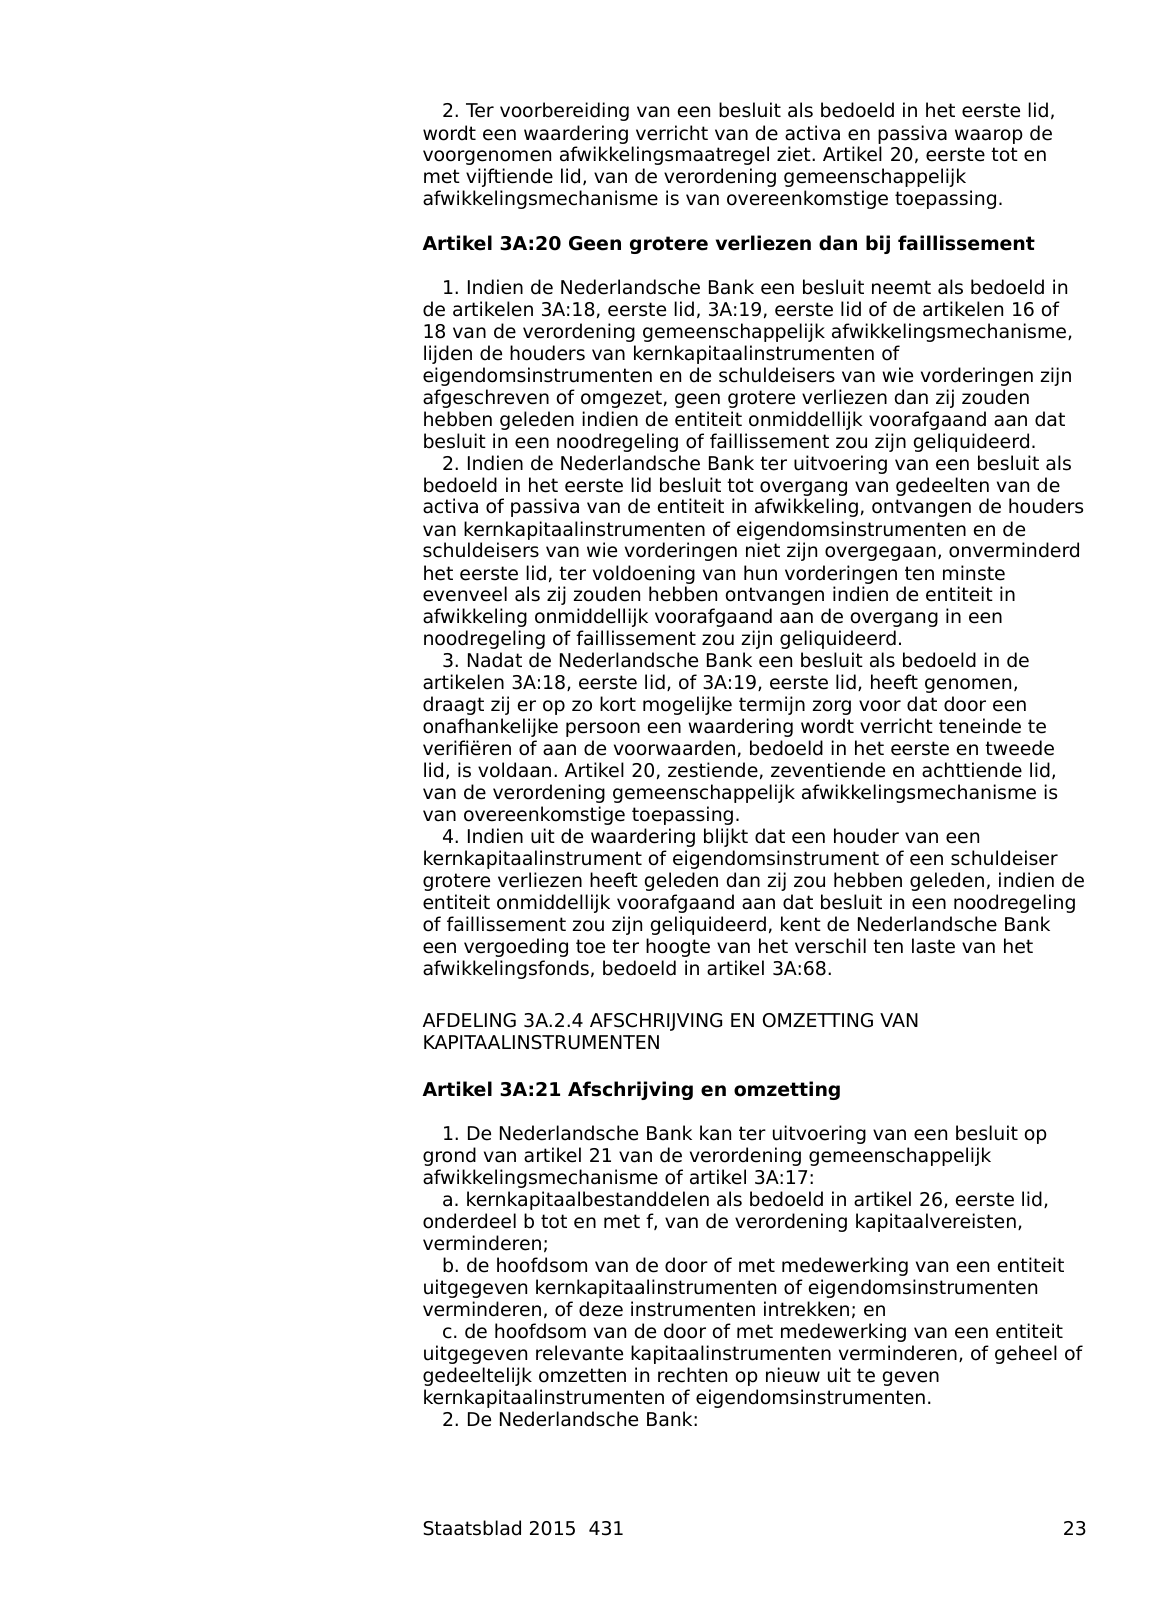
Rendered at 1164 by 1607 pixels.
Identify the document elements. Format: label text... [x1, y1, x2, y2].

subtitle Artikel 3A:20 Geen grotere verliezen dan bij faillissement [422, 232, 1087, 254]
text b. de hoofdsom van de door of met medewerking van een entiteit uitgegeven kernkapitaalinstrumenten of eigendomsinstrumenten verminderen, of deze instrumenten intrekken; en [422, 1255, 1087, 1321]
text a. kernkapitaalbestanddelen als bedoeld in artikel 26, eerste lid, onderdeel b tot en met f, van de verordening kapitaalvereisten, verminderen; [422, 1189, 1087, 1255]
text 4. Indien uit de waardering blijkt dat een houder van een kernkapitaalinstrument of eigendomsinstrument of een schuldeiser grotere verliezen heeft geleden dan zij zou hebben geleden, indien de entiteit onmiddellijk voorafgaand aan dat besluit in een noodregeling of faillissement zou zijn geliquideerd, kent de Nederlandsche Bank een vergoeding toe ter hoogte van het verschil ten laste van het afwikkelingsfonds, bedoeld in artikel 3A:68. [422, 826, 1087, 980]
text 3. Nadat de Nederlandsche Bank een besluit als bedoeld in de artikelen 3A:18, eerste lid, of 3A:19, eerste lid, heeft genomen, draagt zij er op zo kort mogelijke termijn zorg voor dat door een onafhankelijke persoon een waardering wordt verricht teneinde te verifiëren of aan de voorwaarden, bedoeld in het eerste en tweede lid, is voldaan. Artikel 20, zestiende, zeventiende en achttiende lid, van de verordening gemeenschappelijk afwikkelingsmechanisme is van overeenkomstige toepassing. [422, 650, 1087, 826]
subtitle Artikel 3A:21 Afschrijving en omzetting [422, 1079, 1087, 1101]
text 2. Indien de Nederlandsche Bank ter uitvoering van een besluit als bedoeld in het eerste lid besluit tot overgang van gedeelten van de activa of passiva van de entiteit in afwikkeling, ontvangen de houders van kernkapitaalinstrumenten of eigendomsinstrumenten en de schuldeisers van wie vorderingen niet zijn overgegaan, onverminderd het eerste lid, ter voldoening van hun vorderingen ten minste evenveel als zij zouden hebben ontvangen indien de entiteit in afwikkeling onmiddellijk voorafgaand aan de overgang in een noodregeling of faillissement zou zijn geliquideerd. [422, 452, 1087, 650]
text 2. De Nederlandsche Bank: [422, 1409, 1087, 1431]
text 2. Ter voorbereiding van een besluit als bedoeld in het eerste lid, wordt een waardering verricht van de activa en passiva waarop de voorgenomen afwikkelingsmaatregel ziet. Artikel 20, eerste tot en met vijftiende lid, van de verordening gemeenschappelijk afwikkelingsmechanisme is van overeenkomstige toepassing. [422, 100, 1087, 210]
text c. de hoofdsom van de door of met medewerking van een entiteit uitgegeven relevante kapitaalinstrumenten verminderen, of geheel of gedeeltelijk omzetten in rechten op nieuw uit te geven kernkapitaalinstrumenten of eigendomsinstrumenten. [422, 1321, 1087, 1409]
text 1. Indien de Nederlandsche Bank een besluit neemt als bedoeld in de artikelen 3A:18, eerste lid, 3A:19, eerste lid of de artikelen 16 of 18 van de verordening gemeenschappelijk afwikkelingsmechanisme, lijden de houders van kernkapitaalinstrumenten of eigendomsinstrumenten en de schuldeisers van wie vorderingen zijn afgeschreven of omgezet, geen grotere verliezen dan zij zouden hebben geleden indien de entiteit onmiddellijk voorafgaand aan dat besluit in een noodregeling of faillissement zou zijn geliquideerd. [422, 277, 1087, 452]
text 1. De Nederlandsche Bank kan ter uitvoering van een besluit op grond van artikel 21 van de verordening gemeenschappelijk afwikkelingsmechanisme of artikel 3A:17: [422, 1123, 1087, 1189]
subtitle AFDELING 3A.2.4 AFSCHRIJVING EN OMZETTING VAN KAPITAALINSTRUMENTEN [422, 1010, 1087, 1054]
